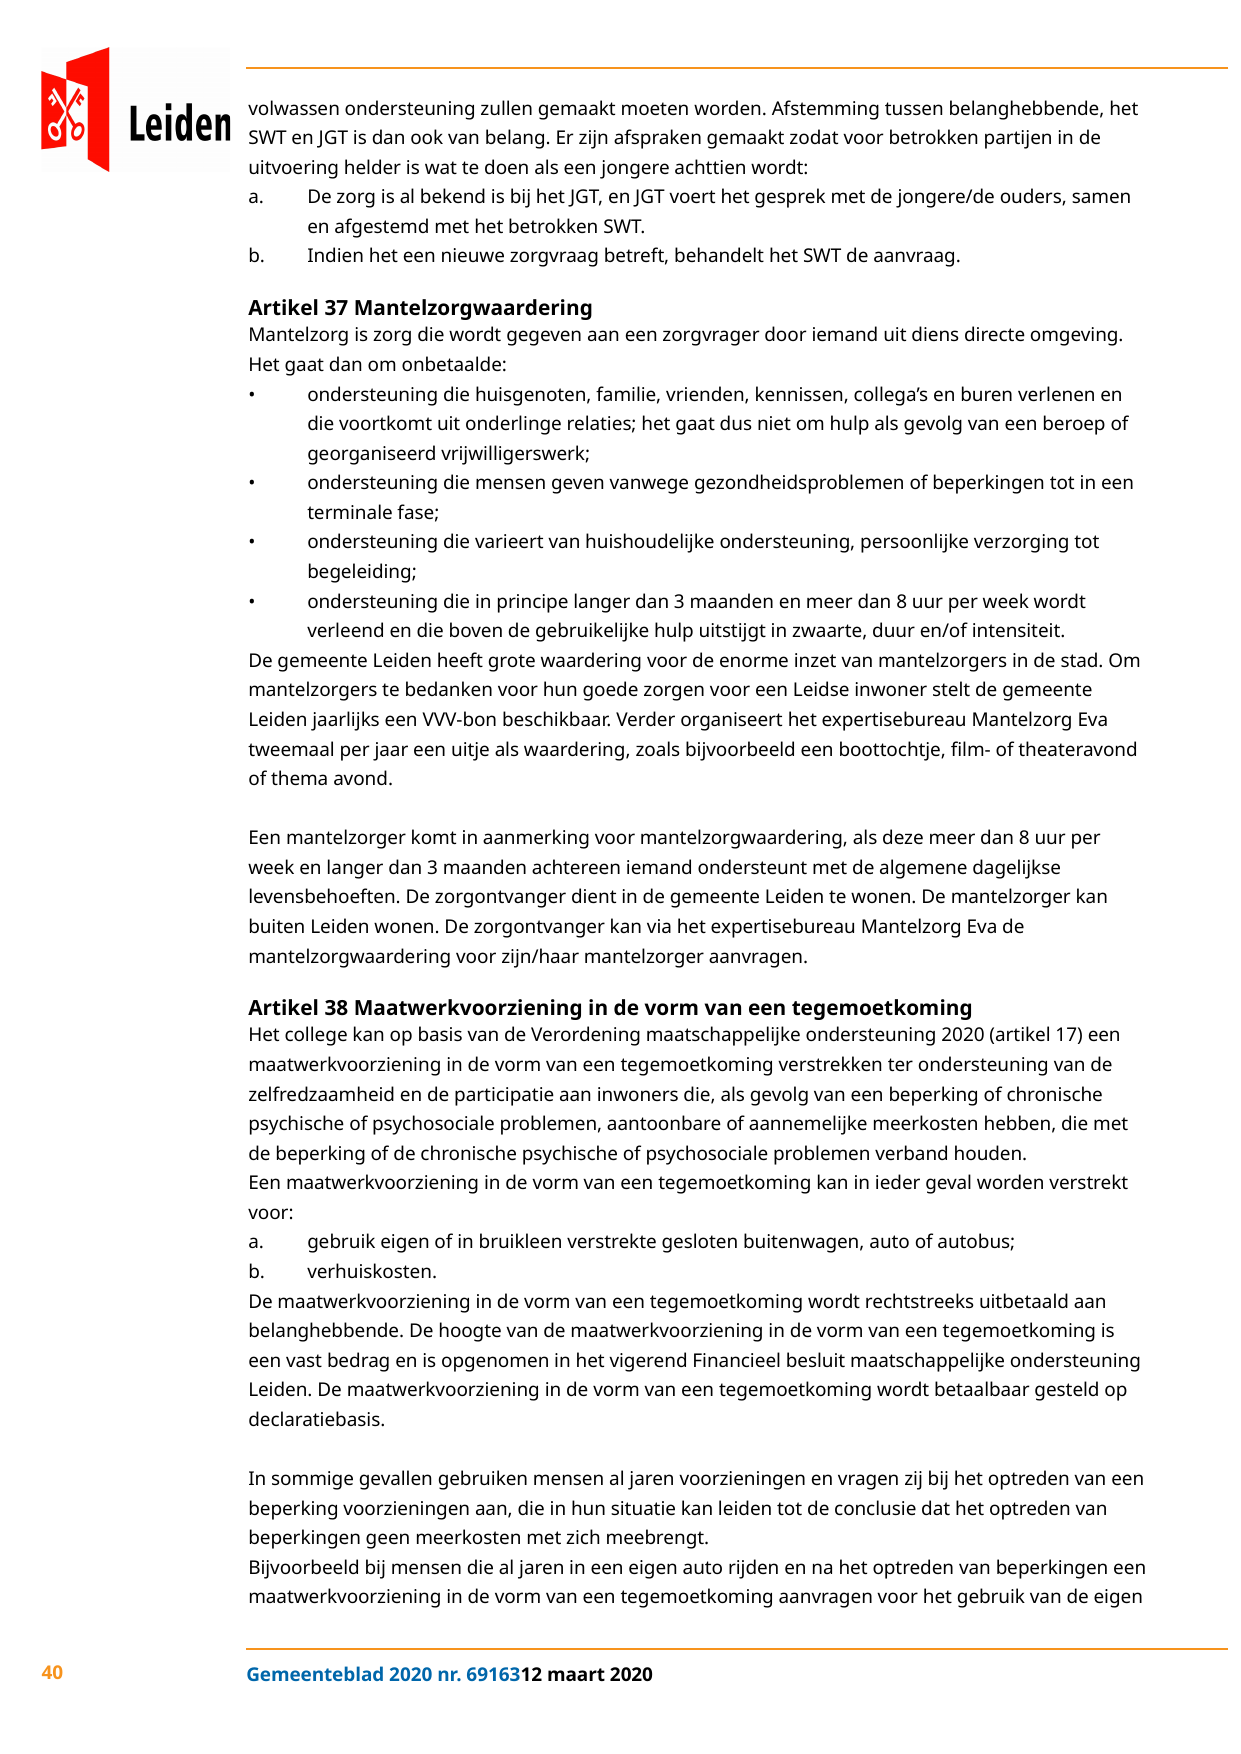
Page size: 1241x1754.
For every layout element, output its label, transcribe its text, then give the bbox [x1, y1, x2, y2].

text In sommige gevallen gebruiken mensen al jaren voorzieningen en vragen zij bij het optreden van een beperking voorzieningen aan, die in hun situatie kan leiden tot de conclusie dat het optreden van beperkingen geen meerkosten met zich meebrengt. [248, 1465, 1152, 1550]
list ondersteuning die huisgenoten, familie, vrienden, kennissen, collega’s en buren verlenen en die voortkomt uit onderlinge relaties; het gaat dus niet om hulp als gevolg van een beroep of georganiseerd vrijwilligerswerk; [248, 381, 1152, 466]
text volwassen ondersteuning zullen gemaakt moeten worden. Afstemming tussen belanghebbende, het SWT en JGT is dan ook van belang. Er zijn afspraken gemaakt zodat voor betrokken partijen in de uitvoering helder is wat te doen als een jongere achttien wordt: [248, 95, 1152, 180]
list De zorg is al bekend is bij het JGT, en JGT voert het gesprek met de jongere/de ouders, samen en afgestemd met het betrokken SWT. [248, 183, 1152, 239]
list ondersteuning die mensen geven vanwege gezondheidsproblemen of beperkingen tot in een terminale fase; [248, 469, 1152, 525]
picture [41, 47, 231, 172]
list verhuiskosten. [248, 1258, 1152, 1284]
text Artikel 37 Mantelzorgwaardering [248, 293, 1152, 322]
text De maatwerkvoorziening in de vorm van een tegemoetkoming wordt rechtstreeks uitbetaald aan belanghebbende. De hoogte van de maatwerkvoorziening in de vorm van een tegemoetkoming is een vast bedrag en is opgenomen in het vigerend Financieel besluit maatschappelijke ondersteuning Leiden. De maatwerkvoorziening in de vorm van een tegemoetkoming wordt betaalbaar gesteld op declaratiebasis. [248, 1288, 1152, 1432]
text Mantelzorg is zorg die wordt gegeven aan een zorgvrager door iemand uit diens directe omgeving. Het gaat dan om onbetaalde: [248, 322, 1152, 377]
text De gemeente Leiden heeft grote waardering voor de enorme inzet van mantelzorgers in de stad. Om mantelzorgers te bedanken voor hun goede zorgen voor een Leidse inwoner stelt de gemeente Leiden jaarlijks een VVV-bon beschikbaar. Verder organiseert het expertisebureau Mantelzorg Eva tweemaal per jaar een uitje als waardering, zoals bijvoorbeeld een boottochtje, film- of theateravond of thema avond. [248, 647, 1152, 791]
text Artikel 38 Maatwerkvoorziening in de vorm van een tegemoetkoming [248, 993, 1152, 1022]
text Het college kan op basis van de Verordening maatschappelijke ondersteuning 2020 (artikel 17) een maatwerkvoorziening in de vorm van een tegemoetkoming verstrekken ter ondersteuning van de zelfredzaamheid en de participatie aan inwoners die, als gevolg van een beperking of chronische psychische of psychosociale problemen, aantoonbare of aannemelijke meerkosten hebben, die met de beperking of de chronische psychische of psychosociale problemen verband houden. [248, 1022, 1152, 1166]
text Een maatwerkvoorziening in de vorm van een tegemoetkoming kan in ieder geval worden verstrekt voor: [248, 1169, 1152, 1225]
text Een mantelzorger komt in aanmerking voor mantelzorgwaardering, als deze meer dan 8 uur per week en langer dan 3 maanden achtereen iemand ondersteunt met de algemene dagelijkse levensbehoeften. De zorgontvanger dient in de gemeente Leiden te wonen. De mantelzorger kan buiten Leiden wonen. De zorgontvanger kan via het expertisebureau Mantelzorg Eva de mantelzorgwaardering voor zijn/haar mantelzorger aanvragen. [248, 824, 1152, 968]
list ondersteuning die in principe langer dan 3 maanden en meer dan 8 uur per week wordt verleend en die boven de gebruikelijke hulp uitstijgt in zwaarte, duur en/of intensiteit. [248, 588, 1152, 643]
list Indien het een nieuwe zorgvraag betreft, behandelt het SWT de aanvraag. [248, 243, 1152, 268]
list ondersteuning die varieert van huishoudelijke ondersteuning, persoonlijke verzorging tot begeleiding; [248, 529, 1152, 584]
text Bijvoorbeeld bij mensen die al jaren in een eigen auto rijden en na het optreden van beperkingen een maatwerkvoorziening in de vorm van een tegemoetkoming aanvragen voor het gebruik van de eigen [248, 1554, 1152, 1609]
list gebruik eigen of in bruikleen verstrekte gesloten buitenwagen, auto of autobus; [248, 1229, 1152, 1254]
